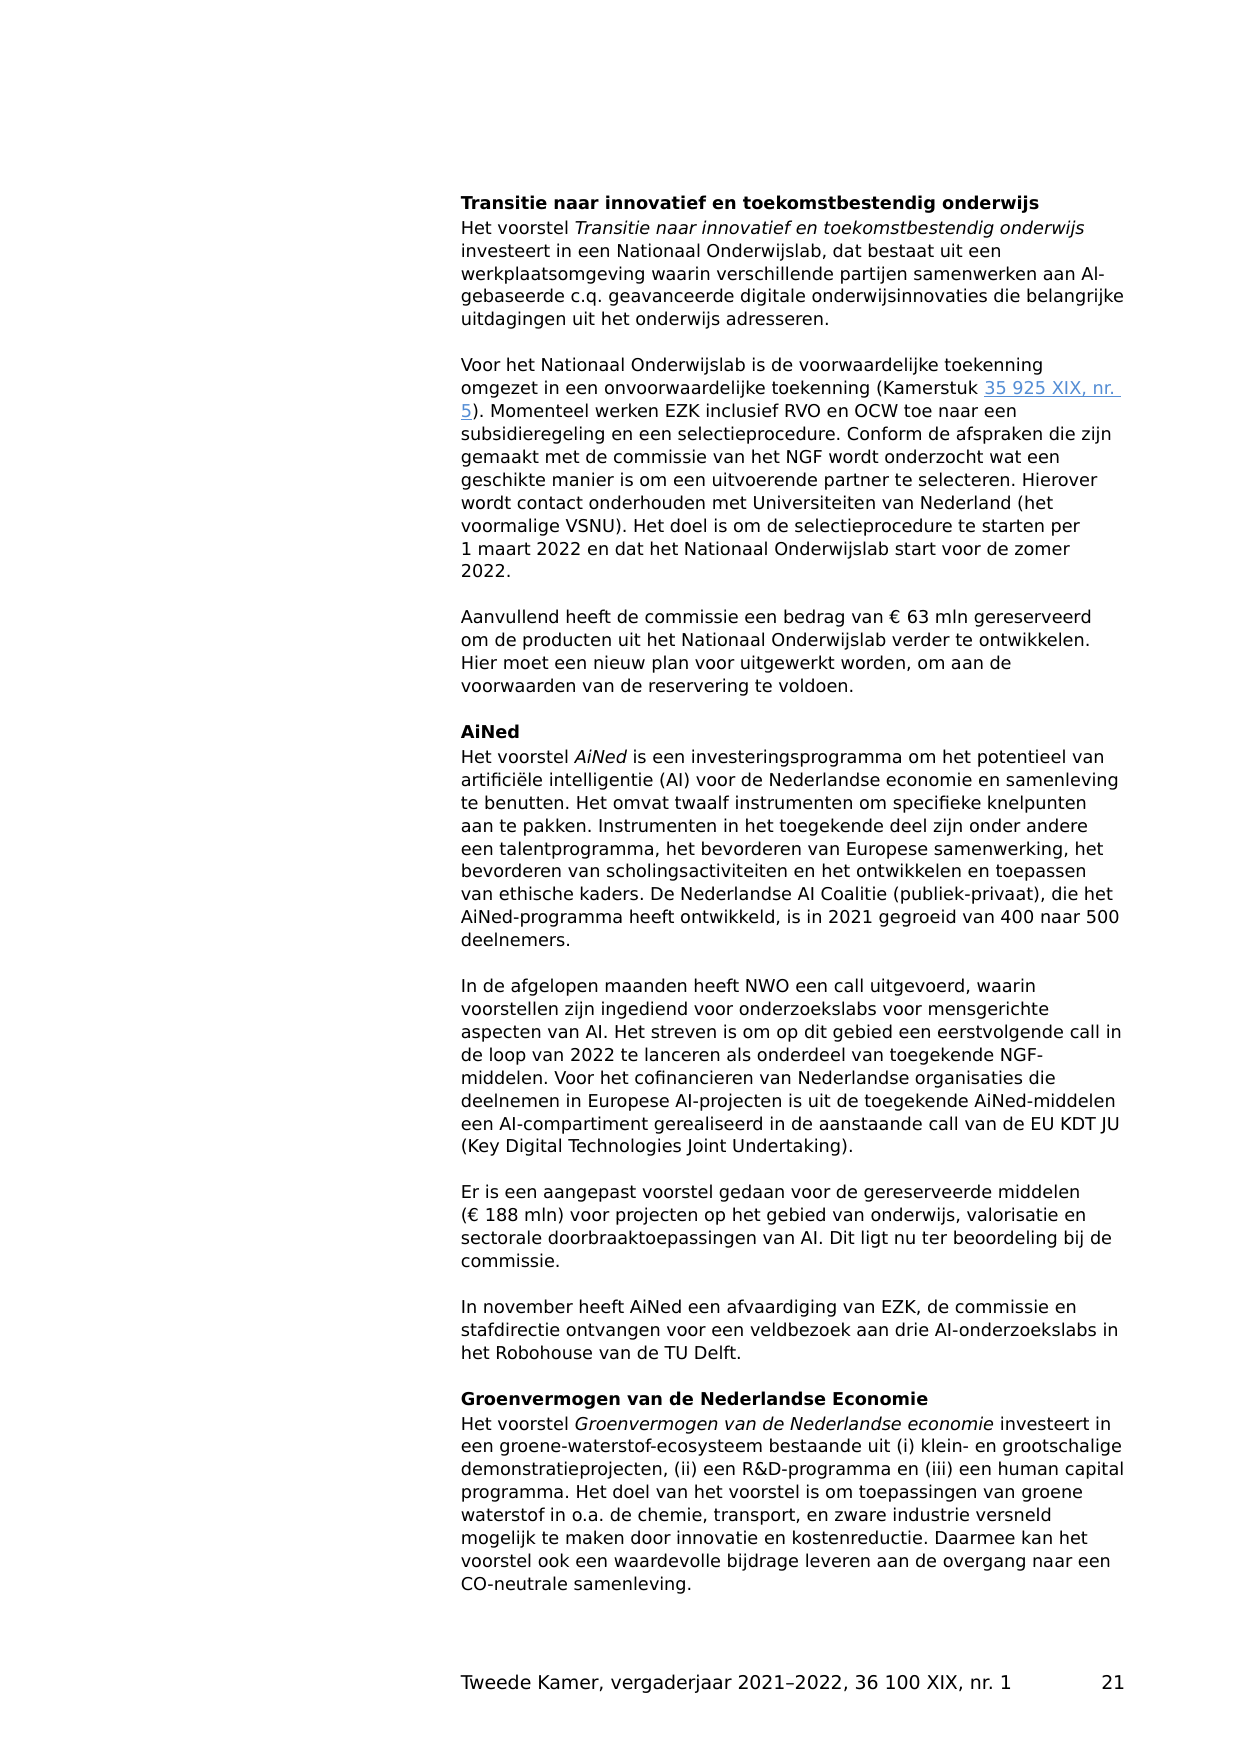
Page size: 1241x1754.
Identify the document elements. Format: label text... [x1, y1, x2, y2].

text Het voorstel Transitie naar innovatief en toekomstbestendig onderwijs investeert in een Nationaal Onderwijslab, dat bestaat uit een werkplaatsomgeving waarin verschillende partijen samenwerken aan Al-gebaseerde c.q. geavanceerde digitale onderwijsinnovaties die belangrijke uitdagingen uit het onderwijs adresseren. [461, 216, 1125, 330]
text In november heeft AiNed een afvaardiging van EZK, de commissie en stafdirectie ontvangen voor een veldbezoek aan drie AI-onderzoekslabs in het Robohouse van de TU Delft. [461, 1295, 1125, 1364]
text In de afgelopen maanden heeft NWO een call uitgevoerd, waarin voorstellen zijn ingediend voor onderzoekslabs voor mensgerichte aspecten van AI. Het streven is om op dit gebied een eerstvolgende call in de loop van 2022 te lanceren als onderdeel van toegekende NGF-middelen. Voor het cofinancieren van Nederlandse organisaties die deelnemen in Europese AI-projecten is uit de toegekende AiNed-middelen een AI-compartiment gerealiseerd in de aanstaande call van de EU KDT JU (Key Digital Technologies Joint Undertaking). [461, 974, 1125, 1157]
text Voor het Nationaal Onderwijslab is de voorwaardelijke toekenning omgezet in een onvoorwaardelijke toekenning (Kamerstuk 35 925 XIX, nr. 5). Momenteel werken EZK inclusief RVO en OCW toe naar een subsidieregeling en een selectieprocedure. Conform de afspraken die zijn gemaakt met de commissie van het NGF wordt onderzocht wat een geschikte manier is om een uitvoerende partner te selecteren. Hierover wordt contact onderhouden met Universiteiten van Nederland (het voormalige VSNU). Het doel is om de selectieprocedure te starten per 1 maart 2022 en dat het Nationaal Onderwijslab start voor de zomer 2022. [461, 353, 1125, 582]
text AiNed [461, 720, 1125, 743]
text Groenvermogen van de Nederlandse Economie [461, 1387, 1125, 1409]
text Transitie naar innovatief en toekomstbestendig onderwijs [461, 191, 1125, 214]
text Het voorstel AiNed is een investeringsprogramma om het potentieel van artificiële intelligentie (AI) voor de Nederlandse economie en samenleving te benutten. Het omvat twaalf instrumenten om specifieke knelpunten aan te pakken. Instrumenten in het toegekende deel zijn onder andere een talentprogramma, het bevorderen van Europese samenwerking, het bevorderen van scholingsactiviteiten en het ontwikkelen en toepassen van ethische kaders. De Nederlandse AI Coalitie (publiek-privaat), die het AiNed-programma heeft ontwikkeld, is in 2021 gegroeid van 400 naar 500 deelnemers. [461, 745, 1125, 951]
text Aanvullend heeft de commissie een bedrag van € 63 mln gereserveerd om de producten uit het Nationaal Onderwijslab verder te ontwikkelen. Hier moet een nieuw plan voor uitgewerkt worden, om aan de voorwaarden van de reservering te voldoen. [461, 605, 1125, 697]
text Het voorstel Groenvermogen van de Nederlandse economie investeert in een groene-waterstof-ecosysteem bestaande uit (i) klein- en grootschalige demonstratieprojecten, (ii) een R&D-programma en (iii) een human capital programma. Het doel van het voorstel is om toepassingen van groene waterstof in o.a. de chemie, transport, en zware industrie versneld mogelijk te maken door innovatie en kostenreductie. Daarmee kan het voorstel ook een waardevolle bijdrage leveren aan de overgang naar een CO-neutrale samenleving. [461, 1412, 1125, 1595]
text Er is een aangepast voorstel gedaan voor de gereserveerde middelen (€ 188 mln) voor projecten op het gebied van onderwijs, valorisatie en sectorale doorbraaktoepassingen van AI. Dit ligt nu ter beoordeling bij de commissie. [461, 1180, 1125, 1272]
